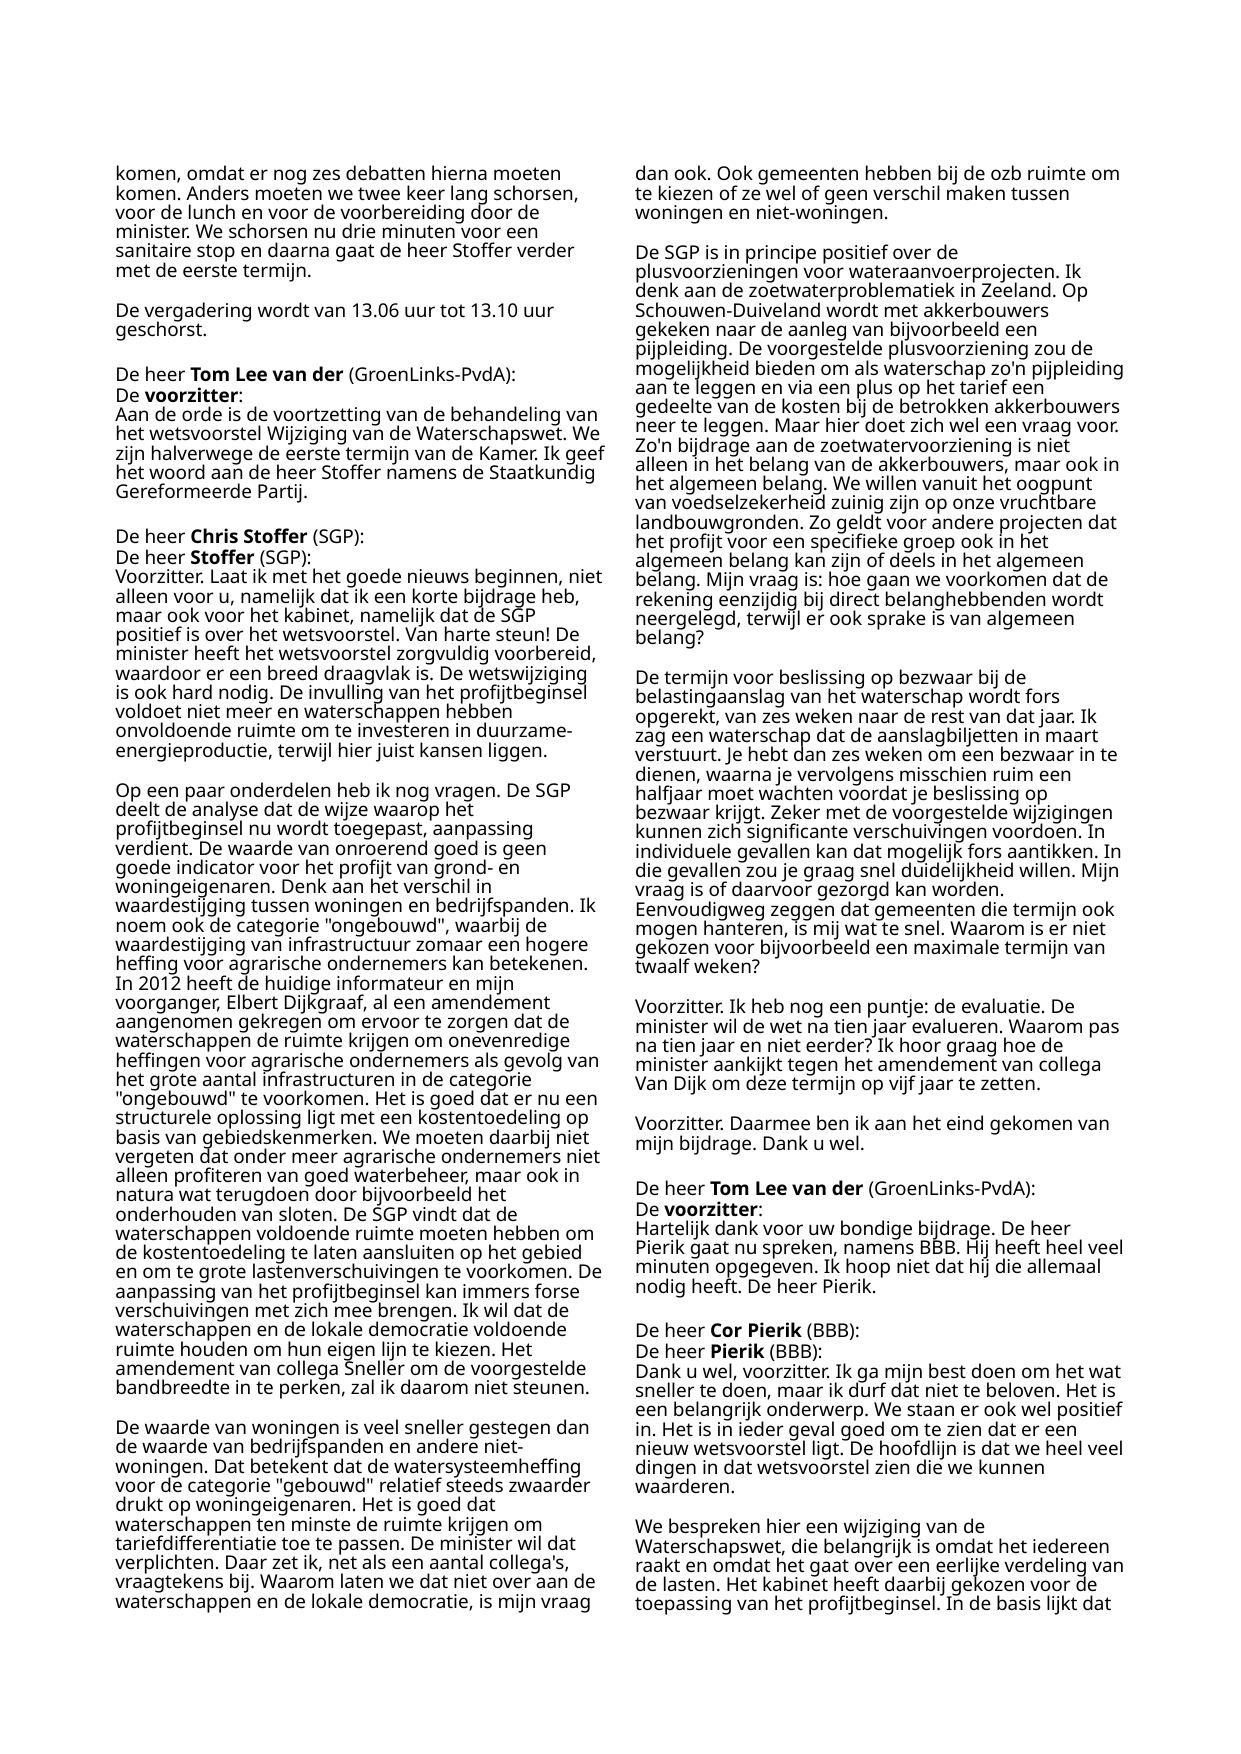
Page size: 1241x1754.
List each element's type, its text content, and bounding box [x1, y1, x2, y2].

text Dank u wel, voorzitter. Ik ga mijn best doen om het wat sneller te doen, maar ik durf dat niet te beloven. Het is een belangrijk onderwerp. We staan er ook wel positief in. Het is in ieder geval goed om te zien dat er een nieuw wetsvoorstel ligt. De hoofdlijn is dat we heel veel dingen in dat wetsvoorstel zien die we kunnen waarderen. [635, 1363, 1125, 1498]
text Hartelijk dank voor uw bondige bijdrage. De heer Pierik gaat nu spreken, namens BBB. Hij heeft heel veel minuten opgegeven. Ik hoop niet dat hij die allemaal nodig heeft. De heer Pierik. [635, 1220, 1125, 1297]
text Aan de orde is de voortzetting van de behandeling van het wetsvoorstel Wijziging van de Waterschapswet. We zijn halverwege de eerste termijn van de Kamer. Ik geef het woord aan de heer Stoffer namens de Staatkundig Gereformeerde Partij. [115, 406, 605, 502]
text Voorzitter. Daarmee ben ik aan het eind gekomen van mijn bijdrage. Dank u wel. [635, 1115, 1125, 1154]
text De voorzitter: [635, 1201, 1125, 1220]
text De heer Stoffer (SGP): [115, 549, 605, 568]
text De termijn voor beslissing op bezwaar bij de belastingaanslag van het waterschap wordt fors opgerekt, van zes weken naar de rest van dat jaar. Ik zag een waterschap dat de aanslagbiljetten in maart verstuurt. Je hebt dan zes weken om een bezwaar in te dienen, waarna je vervolgens misschien ruim een halfjaar moet wachten voordat je beslissing op bezwaar krijgt. Zeker met de voorgestelde wijzigingen kunnen zich significante verschuivingen voordoen. In individuele gevallen kan dat mogelijk fors aantikken. In die gevallen zou je graag snel duidelijkheid willen. Mijn vraag is of daarvoor gezorgd kan worden. Eenvoudigweg zeggen dat gemeenten die termijn ook mogen hanteren, is mij wat te snel. Waarom is er niet gekozen voor bijvoorbeeld een maximale termijn van twaalf weken? [635, 669, 1125, 978]
text De heer Pierik (BBB): [635, 1343, 1125, 1363]
text dan ook. Ook gemeenten hebben bij de ozb ruimte om te kiezen of ze wel of geen verschil maken tussen woningen en niet-woningen. [635, 165, 1125, 223]
text De heer Tom Lee van der (GroenLinks-PvdA): [115, 361, 605, 387]
text De heer Cor Pierik (BBB): [635, 1318, 1125, 1343]
text komen, omdat er nog zes debatten hierna moeten komen. Anders moeten we twee keer lang schorsen, voor de lunch en voor de voorbereiding door de minister. We schorsen nu drie minuten voor een sanitaire stop en daarna gaat de heer Stoffer verder met de eerste termijn. [115, 165, 605, 281]
text De SGP is in principe positief over de plusvoorzieningen voor wateraanvoerprojecten. Ik denk aan de zoetwaterproblematiek in Zeeland. Op Schouwen-Duiveland wordt met akkerbouwers gekeken naar de aanleg van bijvoorbeeld een pijpleiding. De voorgestelde plusvoorziening zou de mogelijkheid bieden om als waterschap zo'n pijpleiding aan te leggen en via een plus op het tarief een gedeelte van de kosten bij de betrokken akkerbouwers neer te leggen. Maar hier doet zich wel een vraag voor. Zo'n bijdrage aan de zoetwatervoorziening is niet alleen in het belang van de akkerbouwers, maar ook in het algemeen belang. We willen vanuit het oogpunt van voedselzekerheid zuinig zijn op onze vruchtbare landbouwgronden. Zo geldt voor andere projecten dat het profijt voor een specifieke groep ook in het algemeen belang kan zijn of deels in het algemeen belang. Mijn vraag is: hoe gaan we voorkomen dat de rekening eenzijdig bij direct belanghebbenden wordt neergelegd, terwijl er ook sprake is van algemeen belang? [635, 244, 1125, 648]
text De vergadering wordt van 13.06 uur tot 13.10 uur geschorst. [115, 302, 605, 340]
text De waarde van woningen is veel sneller gestegen dan de waarde van bedrijfspanden en andere niet-woningen. Dat betekent dat de watersysteemheffing voor de categorie "gebouwd" relatief steeds zwaarder drukt op woningeigenaren. Het is goed dat waterschappen ten minste de ruimte krijgen om tariefdifferentiatie toe te passen. De minister wil dat verplichten. Daar zet ik, net als een aantal collega's, vraagtekens bij. Waarom laten we dat niet over aan de waterschappen en de lokale democratie, is mijn vraag [115, 1419, 605, 1612]
text De heer Chris Stoffer (SGP): [115, 523, 605, 549]
text Voorzitter. Laat ik met het goede nieuws beginnen, niet alleen voor u, namelijk dat ik een korte bijdrage heb, maar ook voor het kabinet, namelijk dat de SGP positief is over het wetsvoorstel. Van harte steun! De minister heeft het wetsvoorstel zorgvuldig voorbereid, waardoor er een breed draagvlak is. De wetswijziging is ook hard nodig. De invulling van het profijtbeginsel voldoet niet meer en waterschappen hebben onvoldoende ruimte om te investeren in duurzame-energieproductie, terwijl hier juist kansen liggen. [115, 568, 605, 761]
text De heer Tom Lee van der (GroenLinks-PvdA): [635, 1175, 1125, 1201]
text Op een paar onderdelen heb ik nog vragen. De SGP deelt de analyse dat de wijze waarop het profijtbeginsel nu wordt toegepast, aanpassing verdient. De waarde van onroerend goed is geen goede indicator voor het profijt van grond- en woningeigenaren. Denk aan het verschil in waardestijging tussen woningen en bedrijfspanden. Ik noem ook de categorie "ongebouwd", waarbij de waardestijging van infrastructuur zomaar een hogere heffing voor agrarische ondernemers kan betekenen. In 2012 heeft de huidige informateur en mijn voorganger, Elbert Dijkgraaf, al een amendement aangenomen gekregen om ervoor te zorgen dat de waterschappen de ruimte krijgen om onevenredige heffingen voor agrarische ondernemers als gevolg van het grote aantal infrastructuren in de categorie "ongebouwd" te voorkomen. Het is goed dat er nu een structurele oplossing ligt met een kostentoedeling op basis van gebiedskenmerken. We moeten daarbij niet vergeten dat onder meer agrarische ondernemers niet alleen profiteren van goed waterbeheer, maar ook in natura wat terugdoen door bijvoorbeeld het onderhouden van sloten. De SGP vindt dat de waterschappen voldoende ruimte moeten hebben om de kostentoedeling te laten aansluiten op het gebied en om te grote lastenverschuivingen te voorkomen. De aanpassing van het profijtbeginsel kan immers forse verschuivingen met zich mee brengen. Ik wil dat de waterschappen en de lokale democratie voldoende ruimte houden om hun eigen lijn te kiezen. Het amendement van collega Sneller om de voorgestelde bandbreedte in te perken, zal ik daarom niet steunen. [115, 782, 605, 1398]
text We bespreken hier een wijziging van de Waterschapswet, die belangrijk is omdat het iedereen raakt en omdat het gaat over een eerlijke verdeling van de lasten. Het kabinet heeft daarbij gekozen voor de toepassing van het profijtbeginsel. In de basis lijkt dat [635, 1518, 1125, 1615]
text De voorzitter: [115, 387, 605, 406]
text Voorzitter. Ik heb nog een puntje: de evaluatie. De minister wil de wet na tien jaar evalueren. Waarom pas na tien jaar en niet eerder? Ik hoor graag hoe de minister aankijkt tegen het amendement van collega Van Dijk om deze termijn op vijf jaar te zetten. [635, 998, 1125, 1095]
